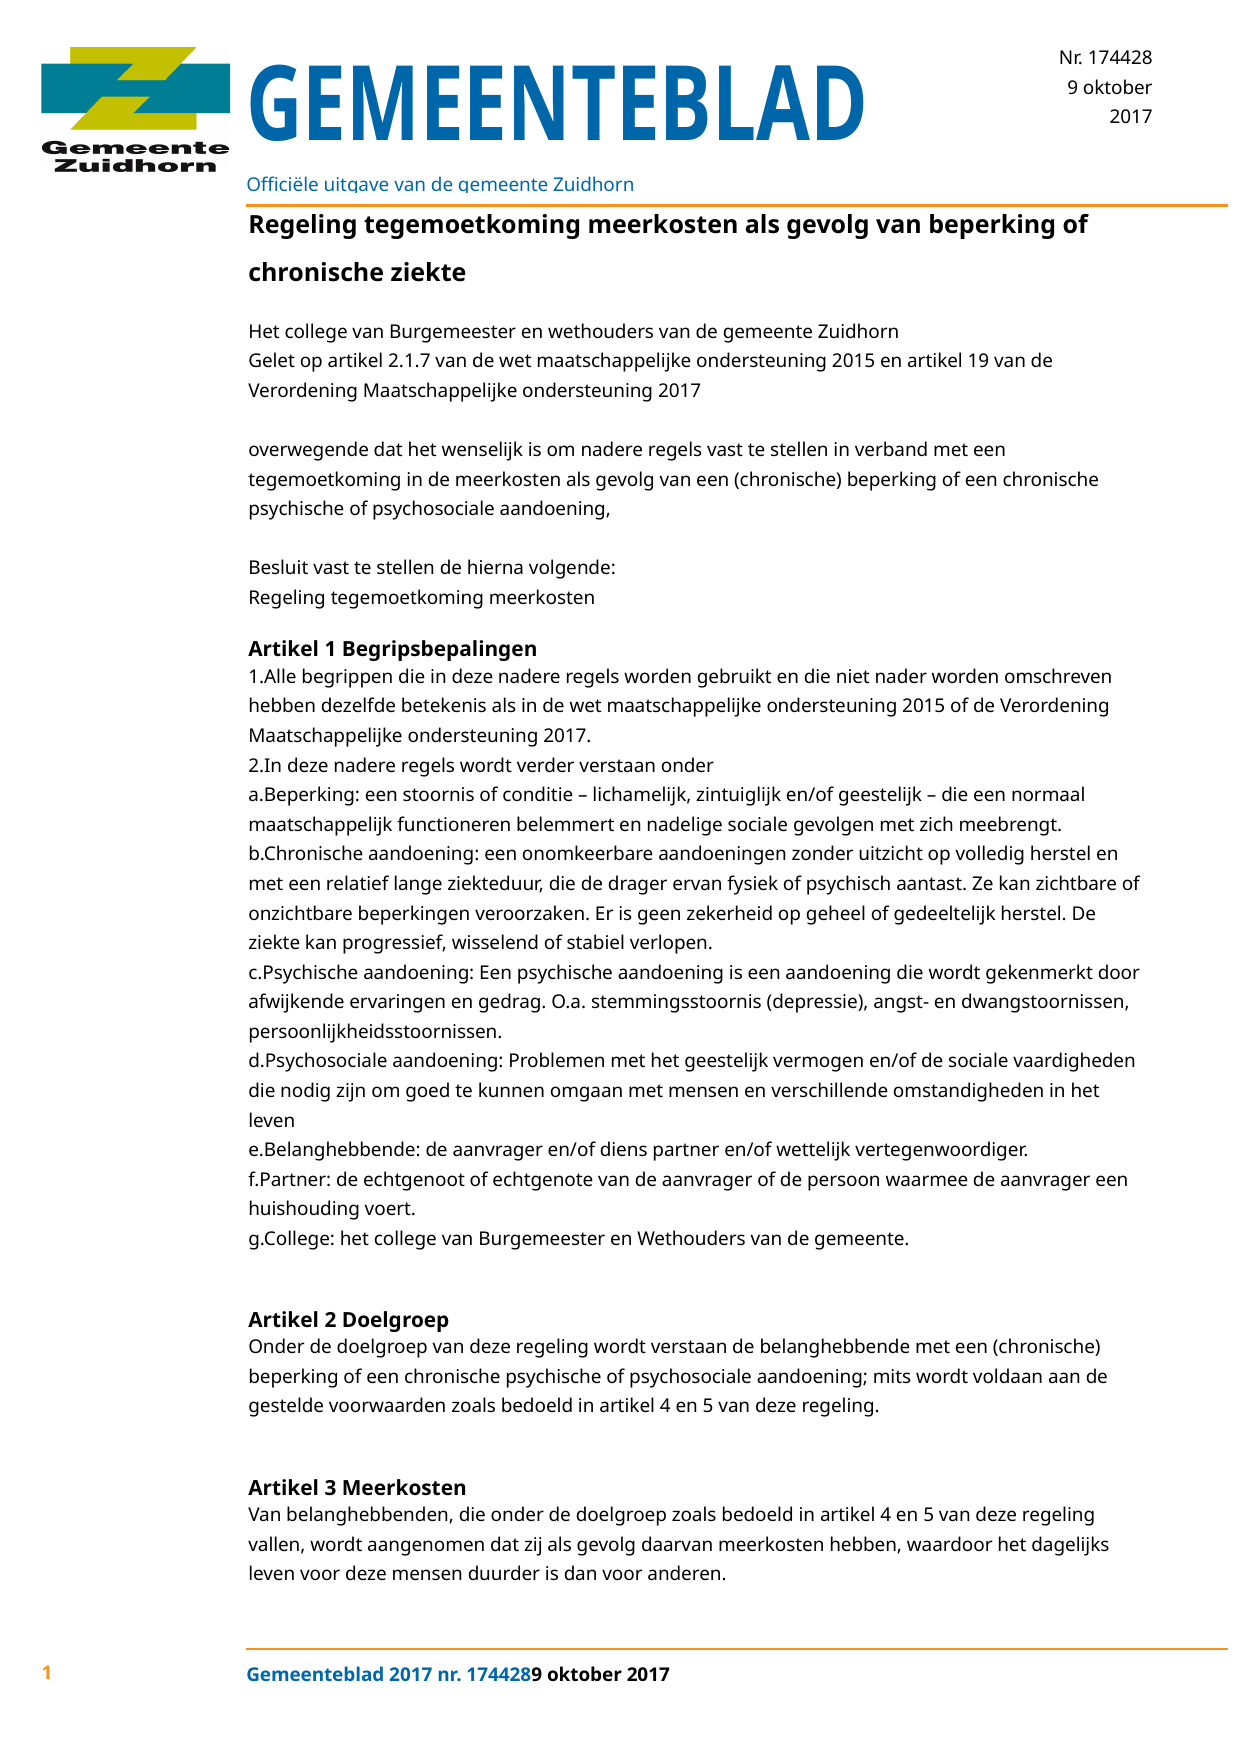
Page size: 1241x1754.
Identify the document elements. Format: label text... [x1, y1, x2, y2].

text overwegende dat het wenselijk is om nadere regels vast te stellen in verband met een tegemoetkoming in de meerkosten als gevolg van een (chronische) beperking of een chronische psychische of psychosociale aandoening, [248, 436, 1152, 521]
text Artikel 3 Meerkosten [248, 1473, 1152, 1501]
text d.Psychosociale aandoening: Problemen met het geestelijk vermogen en/of de sociale vaardigheden die nodig zijn om goed te kunnen omgaan met mensen en verschillende omstandigheden in het leven [248, 1048, 1152, 1132]
text g.College: het college van Burgemeester en Wethouders van de gemeente. [248, 1225, 1152, 1251]
text Artikel 2 Doelgroep [248, 1305, 1152, 1333]
text Artikel 1 Begripsbepalingen [248, 634, 1152, 663]
text 1.Alle begrippen die in deze nadere regels worden gebruikt en die niet nader worden omschreven hebben dezelfde betekenis als in de wet maatschappelijke ondersteuning 2015 of de Verordening Maatschappelijke ondersteuning 2017. [248, 663, 1152, 748]
text a.Beperking: een stoornis of conditie – lichamelijk, zintuiglijk en/of geestelijk – die een normaal maatschappelijk functioneren belemmert en nadelige sociale gevolgen met zich meebrengt. [248, 781, 1152, 837]
text Gelet op artikel 2.1.7 van de wet maatschappelijke ondersteuning 2015 en artikel 19 van de Verordening Maatschappelijke ondersteuning 2017 [248, 347, 1152, 403]
text Regeling tegemoetkoming meerkosten als gevolg van beperking of chronische ziekte [248, 207, 1152, 288]
text Het college van Burgemeester en wethouders van de gemeente Zuidhorn [248, 318, 1152, 344]
text Onder de doelgroep van deze regeling wordt verstaan de belanghebbende met een (chronische) beperking of een chronische psychische of psychosociale aandoening; mits wordt voldaan aan de gestelde voorwaarden zoals bedoeld in artikel 4 en 5 van deze regeling. [248, 1333, 1152, 1418]
picture [41, 47, 231, 172]
text Van belanghebbenden, die onder de doelgroep zoals bedoeld in artikel 4 en 5 van deze regeling vallen, wordt aangenomen dat zij als gevolg daarvan meerkosten hebben, waardoor het dagelijks leven voor deze mensen duurder is dan voor anderen. [248, 1501, 1152, 1586]
text e.Belanghebbende: de aanvrager en/of diens partner en/of wettelijk vertegenwoordiger. [248, 1136, 1152, 1162]
text Regeling tegemoetkoming meerkosten [248, 584, 1152, 610]
text c.Psychische aandoening: Een psychische aandoening is een aandoening die wordt gekenmerkt door afwijkende ervaringen en gedrag. O.a. stemmingsstoornis (depressie), angst- en dwangstoornissen, persoonlijkheidsstoornissen. [248, 959, 1152, 1044]
text Besluit vast te stellen de hierna volgende: [248, 554, 1152, 580]
text b.Chronische aandoening: een onomkeerbare aandoeningen zonder uitzicht op volledig herstel en met een relatief lange ziekteduur, die de drager ervan fysiek of psychisch aantast. Ze kan zichtbare of onzichtbare beperkingen veroorzaken. Er is geen zekerheid op geheel of gedeeltelijk herstel. De ziekte kan progressief, wisselend of stabiel verlopen. [248, 841, 1152, 955]
text f.Partner: de echtgenoot of echtgenote van de aanvrager of de persoon waarmee de aanvrager een huishouding voert. [248, 1166, 1152, 1221]
text 2.In deze nadere regels wordt verder verstaan onder [248, 752, 1152, 777]
